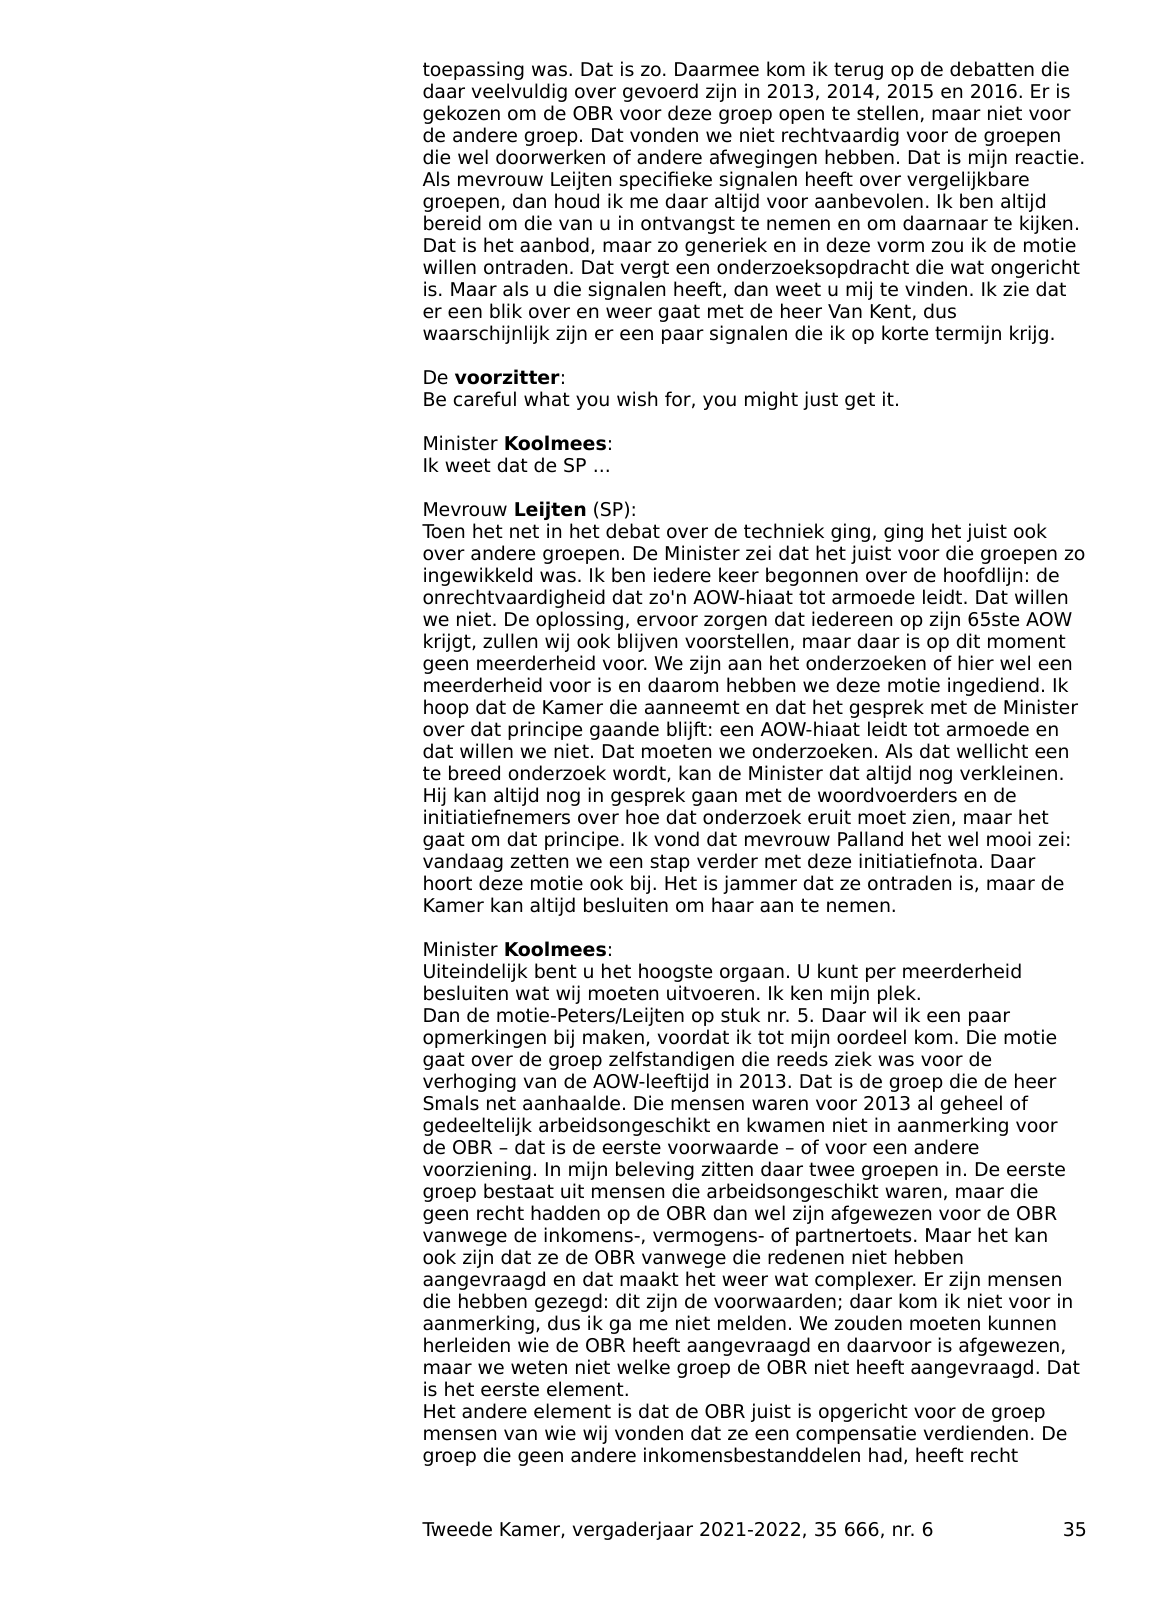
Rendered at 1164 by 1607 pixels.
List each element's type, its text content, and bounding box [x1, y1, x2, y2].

text Mevrouw Leijten (SP): [422, 499, 1087, 521]
text toepassing was. Dat is zo. Daarmee kom ik terug op de debatten die daar veelvuldig over gevoerd zijn in 2013, 2014, 2015 en 2016. Er is gekozen om de OBR voor deze groep open te stellen, maar niet voor de andere groep. Dat vonden we niet rechtvaardig voor de groepen die wel doorwerken of andere afwegingen hebben. Dat is mijn reactie. Als mevrouw Leijten specifieke signalen heeft over vergelijkbare groepen, dan houd ik me daar altijd voor aanbevolen. Ik ben altijd bereid om die van u in ontvangst te nemen en om daarnaar te kijken. Dat is het aanbod, maar zo generiek en in deze vorm zou ik de motie willen ontraden. Dat vergt een onderzoeksopdracht die wat ongericht is. Maar als u die signalen heeft, dan weet u mij te vinden. Ik zie dat er een blik over en weer gaat met de heer Van Kent, dus waarschijnlijk zijn er een paar signalen die ik op korte termijn krijg. [422, 59, 1087, 345]
text Het andere element is dat de OBR juist is opgericht voor de groep mensen van wie wij vonden dat ze een compensatie verdienden. De groep die geen andere inkomensbestanddelen had, heeft recht [422, 1401, 1087, 1467]
text Ik weet dat de SP ... [422, 455, 1087, 477]
text Dan de motie-Peters/Leijten op stuk nr. 5. Daar wil ik een paar opmerkingen bij maken, voordat ik tot mijn oordeel kom. Die motie gaat over de groep zelfstandigen die reeds ziek was voor de verhoging van de AOW-leeftijd in 2013. Dat is de groep die de heer Smals net aanhaalde. Die mensen waren voor 2013 al geheel of gedeeltelijk arbeidsongeschikt en kwamen niet in aanmerking voor de OBR – dat is de eerste voorwaarde – of voor een andere voorziening. In mijn beleving zitten daar twee groepen in. De eerste groep bestaat uit mensen die arbeidsongeschikt waren, maar die geen recht hadden op de OBR dan wel zijn afgewezen voor de OBR vanwege de inkomens-, vermogens- of partnertoets. Maar het kan ook zijn dat ze de OBR vanwege die redenen niet hebben aangevraagd en dat maakt het weer wat complexer. Er zijn mensen die hebben gezegd: dit zijn de voorwaarden; daar kom ik niet voor in aanmerking, dus ik ga me niet melden. We zouden moeten kunnen herleiden wie de OBR heeft aangevraagd en daarvoor is afgewezen, maar we weten niet welke groep de OBR niet heeft aangevraagd. Dat is het eerste element. [422, 1005, 1087, 1401]
text Minister Koolmees: [422, 939, 1087, 961]
text Toen het net in het debat over de techniek ging, ging het juist ook over andere groepen. De Minister zei dat het juist voor die groepen zo ingewikkeld was. Ik ben iedere keer begonnen over de hoofdlijn: de onrechtvaardigheid dat zo'n AOW-hiaat tot armoede leidt. Dat willen we niet. De oplossing, ervoor zorgen dat iedereen op zijn 65ste AOW krijgt, zullen wij ook blijven voorstellen, maar daar is op dit moment geen meerderheid voor. We zijn aan het onderzoeken of hier wel een meerderheid voor is en daarom hebben we deze motie ingediend. Ik hoop dat de Kamer die aanneemt en dat het gesprek met de Minister over dat principe gaande blijft: een AOW-hiaat leidt tot armoede en dat willen we niet. Dat moeten we onderzoeken. Als dat wellicht een te breed onderzoek wordt, kan de Minister dat altijd nog verkleinen. Hij kan altijd nog in gesprek gaan met de woordvoerders en de initiatiefnemers over hoe dat onderzoek eruit moet zien, maar het gaat om dat principe. Ik vond dat mevrouw Palland het wel mooi zei: vandaag zetten we een stap verder met deze initiatiefnota. Daar hoort deze motie ook bij. Het is jammer dat ze ontraden is, maar de Kamer kan altijd besluiten om haar aan te nemen. [422, 521, 1087, 917]
text Uiteindelijk bent u het hoogste orgaan. U kunt per meerderheid besluiten wat wij moeten uitvoeren. Ik ken mijn plek. [422, 961, 1087, 1005]
text De voorzitter: [422, 367, 1087, 389]
text Minister Koolmees: [422, 433, 1087, 455]
text Be careful what you wish for, you might just get it. [422, 389, 1087, 411]
